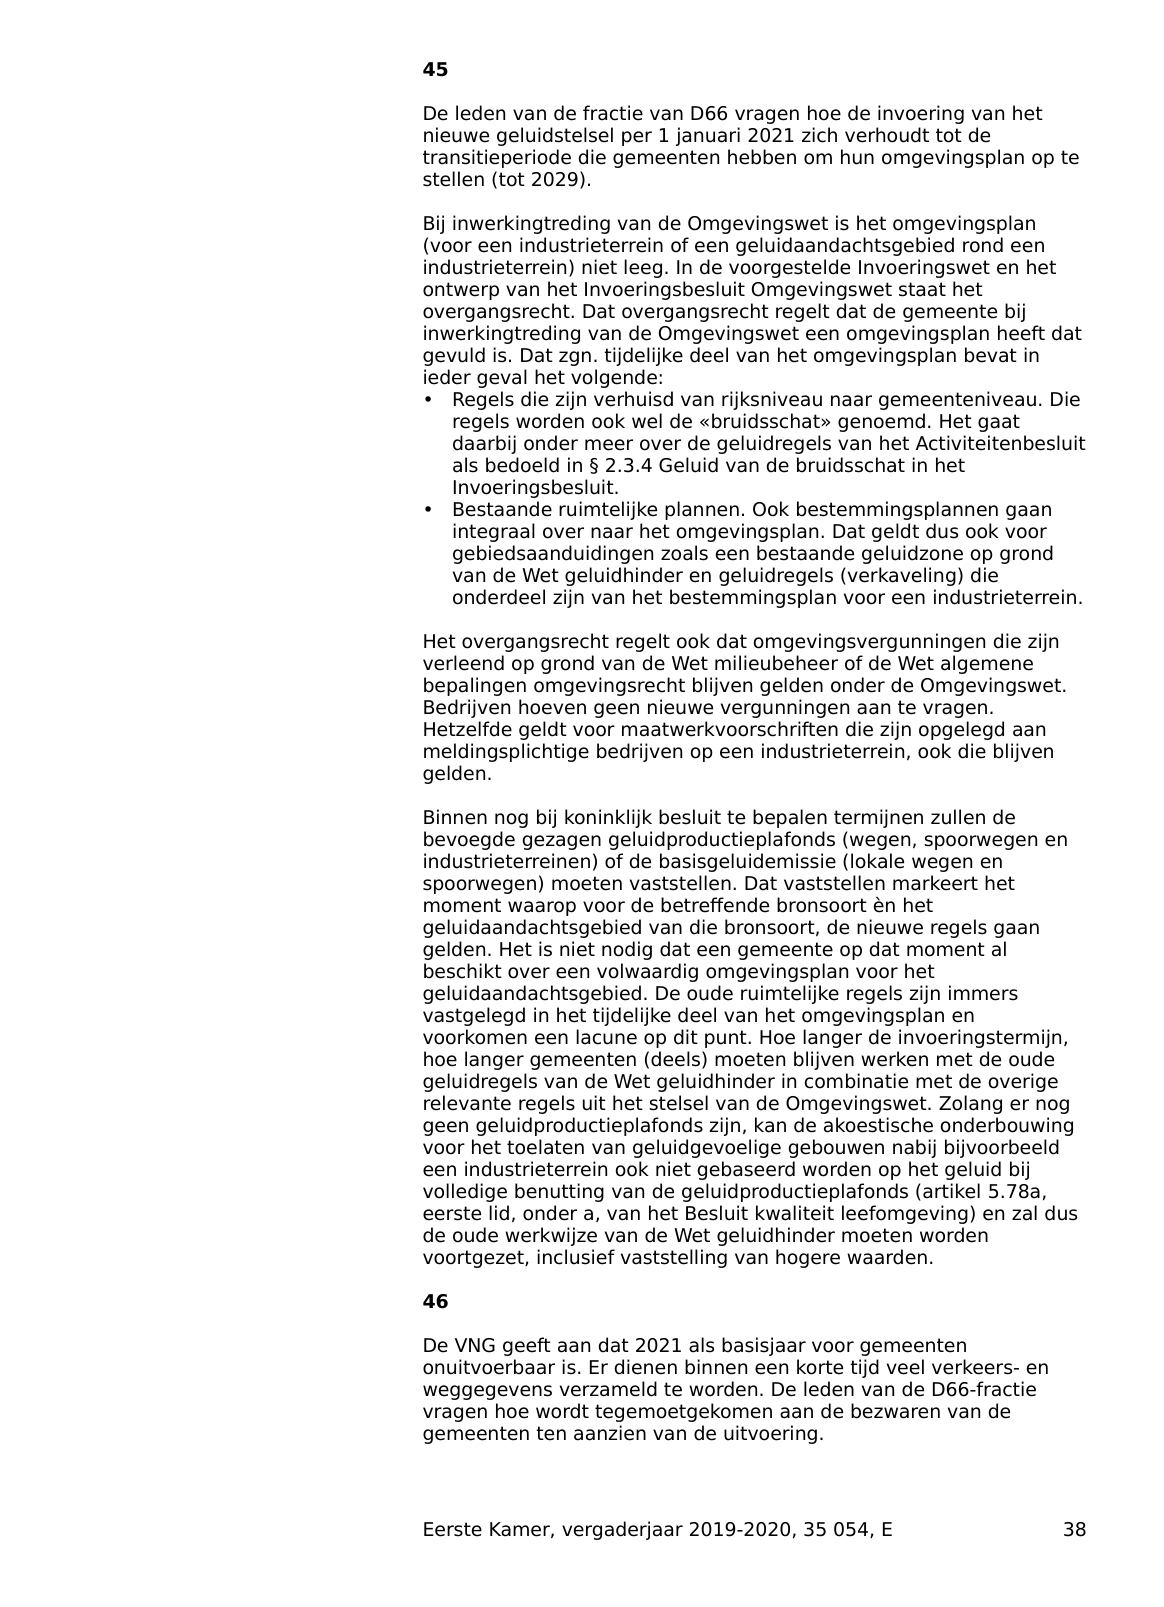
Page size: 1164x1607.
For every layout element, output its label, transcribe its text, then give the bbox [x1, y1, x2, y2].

subtitle 45 [422, 59, 1087, 81]
text Bij inwerkingtreding van de Omgevingswet is het omgevingsplan (voor een industrieterrein of een geluidaandachtsgebied rond een industrieterrein) niet leeg. In de voorgestelde Invoeringswet en het ontwerp van het Invoeringsbesluit Omgevingswet staat het overgangsrecht. Dat overgangsrecht regelt dat de gemeente bij inwerkingtreding van de Omgevingswet een omgevingsplan heeft dat gevuld is. Dat zgn. tijdelijke deel van het omgevingsplan bevat in ieder geval het volgende: [422, 213, 1087, 389]
text • Bestaande ruimtelijke plannen. Ook bestemmingsplannen gaan integraal over naar het omgevingsplan. Dat geldt dus ook voor gebiedsaanduidingen zoals een bestaande geluidzone op grond van de Wet geluidhinder en geluidregels (verkaveling) die onderdeel zijn van het bestemmingsplan voor een industrieterrein. [422, 499, 1087, 609]
text • Regels die zijn verhuisd van rijksniveau naar gemeenteniveau. Die regels worden ook wel de «bruidsschat» genoemd. Het gaat daarbij onder meer over de geluidregels van het Activiteitenbesluit als bedoeld in § 2.3.4 Geluid van de bruidsschat in het Invoeringsbesluit. [422, 389, 1087, 499]
text De leden van de fractie van D66 vragen hoe de invoering van het nieuwe geluidstelsel per 1 januari 2021 zich verhoudt tot de transitieperiode die gemeenten hebben om hun omgevingsplan op te stellen (tot 2029). [422, 103, 1087, 191]
text Binnen nog bij koninklijk besluit te bepalen termijnen zullen de bevoegde gezagen geluidproductieplafonds (wegen, spoorwegen en industrieterreinen) of de basisgeluidemissie (lokale wegen en spoorwegen) moeten vaststellen. Dat vaststellen markeert het moment waarop voor de betreffende bronsoort èn het geluidaandachtsgebied van die bronsoort, de nieuwe regels gaan gelden. Het is niet nodig dat een gemeente op dat moment al beschikt over een volwaardig omgevingsplan voor het geluidaandachtsgebied. De oude ruimtelijke regels zijn immers vastgelegd in het tijdelijke deel van het omgevingsplan en voorkomen een lacune op dit punt. Hoe langer de invoeringstermijn, hoe langer gemeenten (deels) moeten blijven werken met de oude geluidregels van de Wet geluidhinder in combinatie met de overige relevante regels uit het stelsel van de Omgevingswet. Zolang er nog geen geluidproductieplafonds zijn, kan de akoestische onderbouwing voor het toelaten van geluidgevoelige gebouwen nabij bijvoorbeeld een industrieterrein ook niet gebaseerd worden op het geluid bij volledige benutting van de geluidproductieplafonds (artikel 5.78a, eerste lid, onder a, van het Besluit kwaliteit leefomgeving) en zal dus de oude werkwijze van de Wet geluidhinder moeten worden voortgezet, inclusief vaststelling van hogere waarden. [422, 807, 1087, 1269]
text De VNG geeft aan dat 2021 als basisjaar voor gemeenten onuitvoerbaar is. Er dienen binnen een korte tijd veel verkeers- en weggegevens verzameld te worden. De leden van de D66-fractie vragen hoe wordt tegemoetgekomen aan de bezwaren van de gemeenten ten aanzien van de uitvoering. [422, 1335, 1087, 1445]
text Het overgangsrecht regelt ook dat omgevingsvergunningen die zijn verleend op grond van de Wet milieubeheer of de Wet algemene bepalingen omgevingsrecht blijven gelden onder de Omgevingswet. Bedrijven hoeven geen nieuwe vergunningen aan te vragen. Hetzelfde geldt voor maatwerkvoorschriften die zijn opgelegd aan meldingsplichtige bedrijven op een industrieterrein, ook die blijven gelden. [422, 631, 1087, 785]
subtitle 46 [422, 1291, 1087, 1313]
